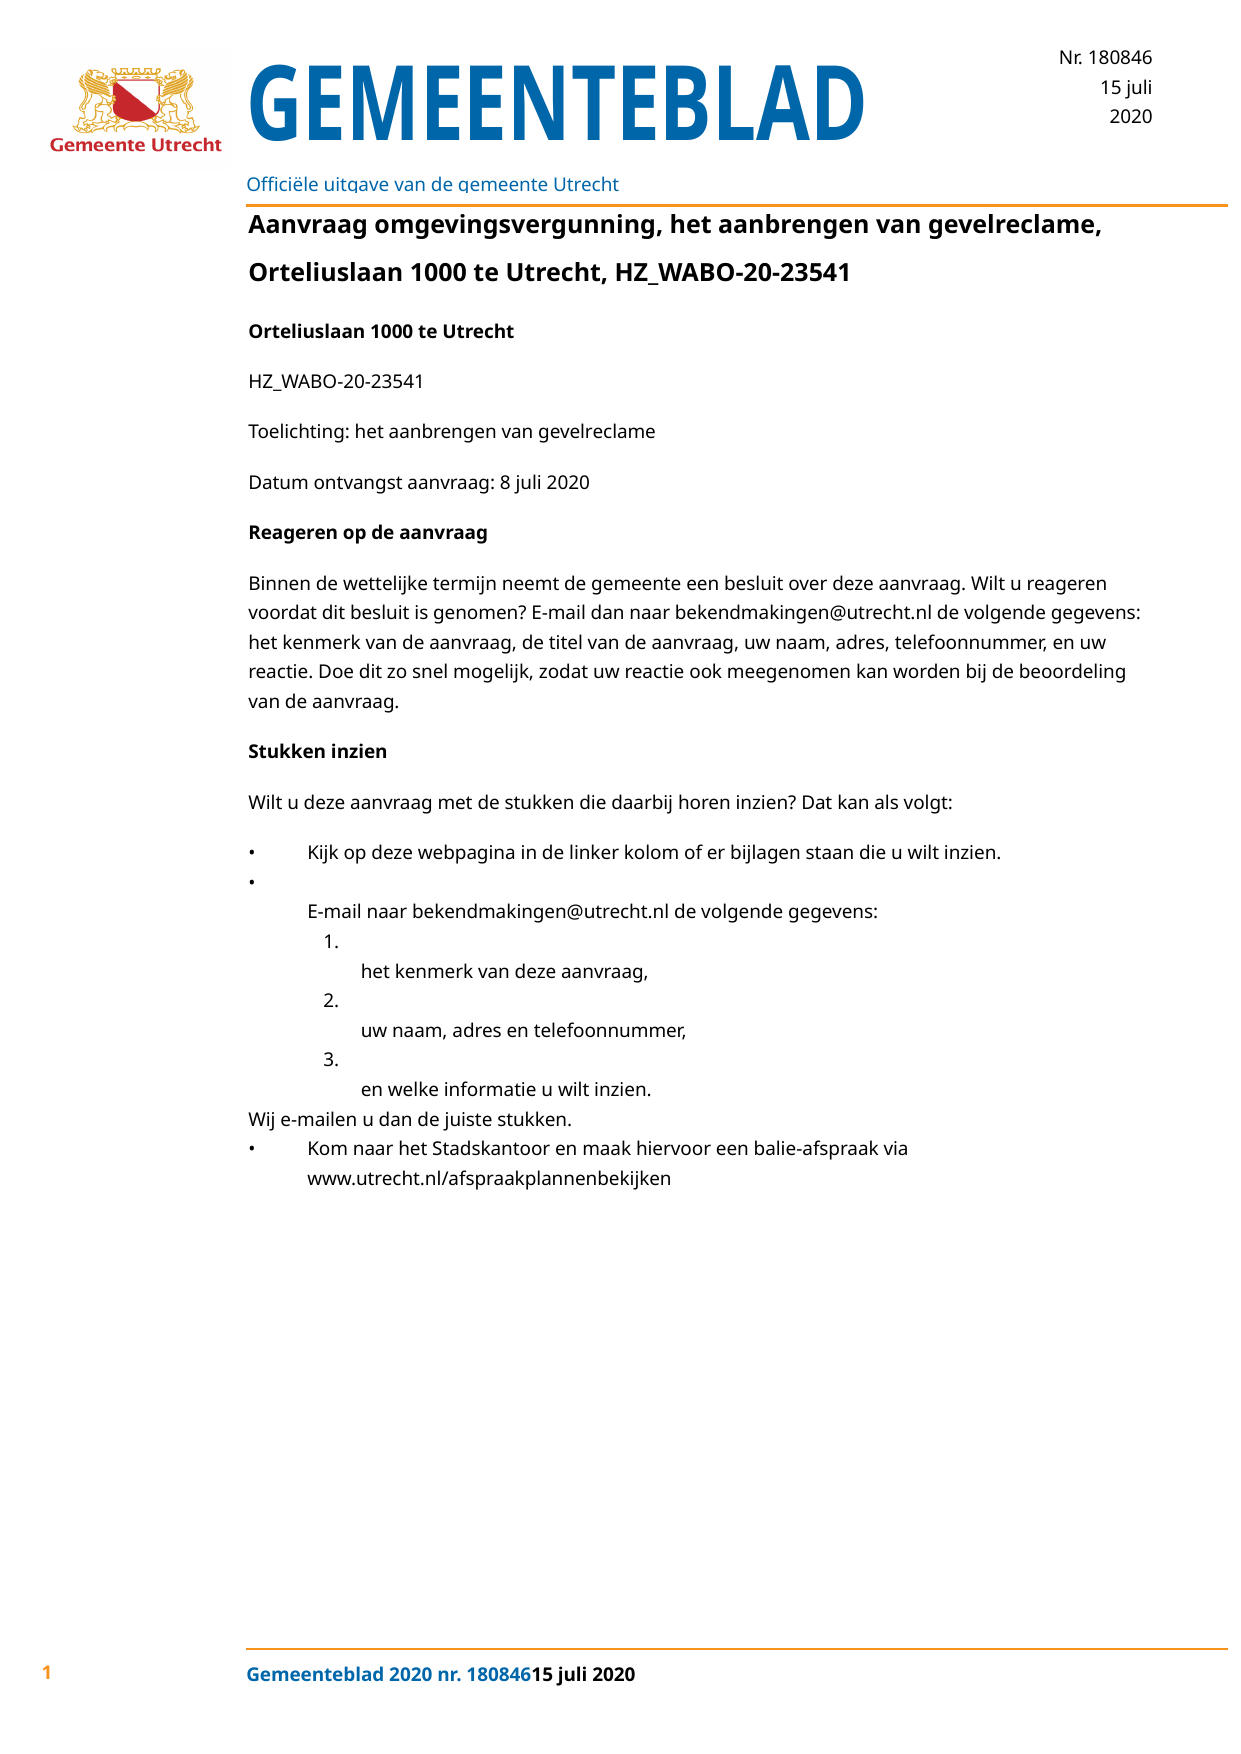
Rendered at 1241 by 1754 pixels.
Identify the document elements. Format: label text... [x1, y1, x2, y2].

text Stukken inzien [248, 739, 1152, 764]
list en welke informatie u wilt inzien. [323, 1076, 1152, 1102]
list Kom naar het Stadskantoor en maak hiervoor een balie-afspraak via www.utrecht.nl/afspraakplannenbekijken [248, 1135, 1152, 1191]
picture [41, 47, 231, 172]
list uw naam, adres en telefoonnummer, [323, 1017, 1152, 1043]
text Reageren op de aanvraag [248, 519, 1152, 545]
text Orteliuslaan 1000 te Utrecht [248, 318, 1152, 344]
text Aanvraag omgevingsvergunning, het aanbrengen van gevelreclame, Orteliuslaan 1000 te Utrecht, HZ_WABO-20-23541 [248, 207, 1152, 288]
text HZ_WABO-20-23541 [248, 368, 1152, 394]
list Kijk op deze webpagina in de linker kolom of er bijlagen staan die u wilt inzien. [248, 839, 1152, 865]
text Wilt u deze aanvraag met de stukken die daarbij horen inzien? Dat kan als volgt: [248, 789, 1152, 815]
list het kenmerk van deze aanvraag, [323, 958, 1152, 984]
text Datum ontvangst aanvraag: 8 juli 2020 [248, 469, 1152, 495]
text Binnen de wettelijke termijn neemt de gemeente een besluit over deze aanvraag. Wilt u reageren voordat dit besluit is genomen? E-mail dan naar bekendmakingen@utrecht.nl de volgende gegevens: het kenmerk van de aanvraag, de titel van de aanvraag, uw naam, adres, telefoonnummer, en uw reactie. Doe dit zo snel mogelijk, zodat uw reactie ook meegenomen kan worden bij de beoordeling van de aanvraag. [248, 570, 1152, 714]
text Wij e-mailen u dan de juiste stukken. [248, 1106, 1152, 1132]
text Toelichting: het aanbrengen van gevelreclame [248, 419, 1152, 444]
list E-mail naar bekendmakingen@utrecht.nl de volgende gegevens: [248, 899, 1152, 924]
